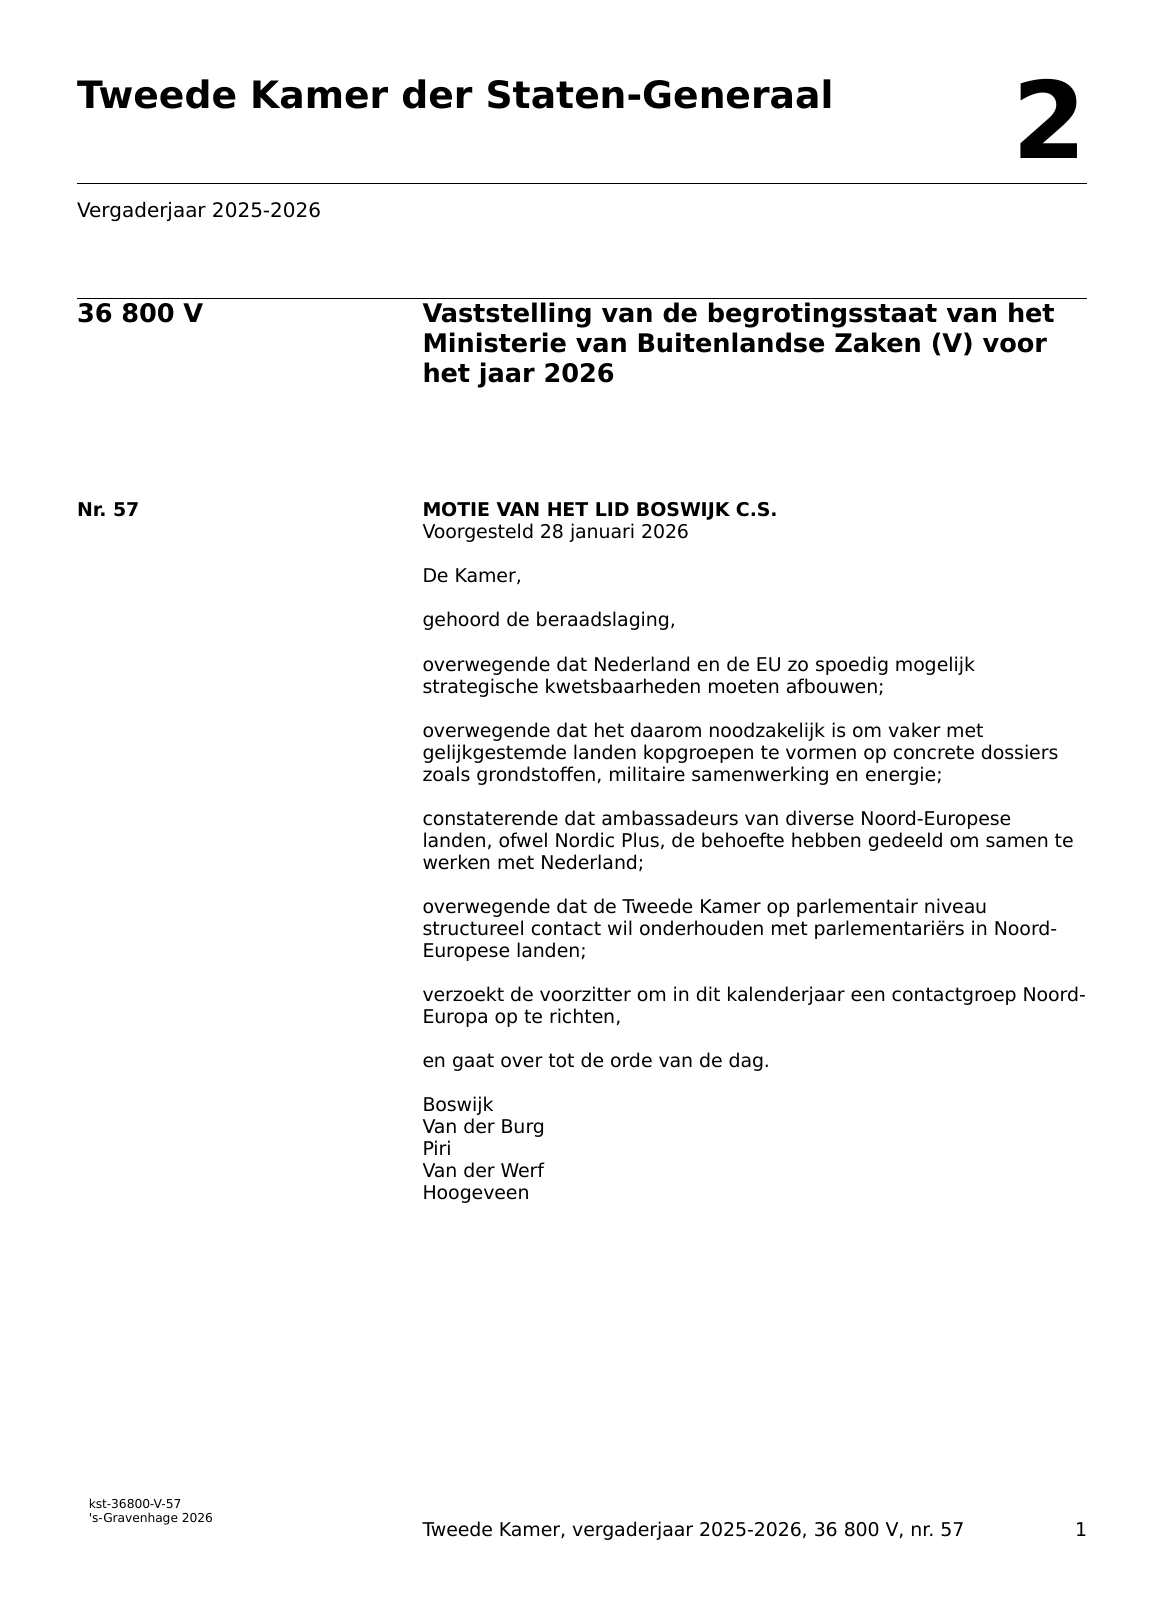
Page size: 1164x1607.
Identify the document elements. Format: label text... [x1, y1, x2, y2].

text gehoord de beraadslaging, [422, 609, 1087, 631]
subtitle 36 800 V Vaststelling van de begrotingsstaat van het Ministerie van Buitenlandse Zaken (V) voor het jaar 2026 [77, 299, 1087, 388]
text verzoekt de voorzitter om in dit kalenderjaar een contactgroep Noord-Europa op te richten, [422, 984, 1087, 1028]
text 's-Gravenhage 2026 [88, 1511, 323, 1525]
text Voorgesteld 28 januari 2026 [422, 521, 1087, 543]
text overwegende dat Nederland en de EU zo spoedig mogelijk strategische kwetsbaarheden moeten afbouwen; [422, 653, 1087, 697]
text Boswijk [422, 1094, 1087, 1116]
text kst-36800-V-57 [88, 1497, 323, 1511]
text De Kamer, [422, 565, 1087, 587]
text overwegende dat het daarom noodzakelijk is om vaker met gelijkgestemde landen kopgroepen te vormen op concrete dossiers zoals grondstoffen, militaire samenwerking en energie; [422, 720, 1087, 786]
text en gaat over tot de orde van de dag. [422, 1050, 1087, 1072]
text Piri [422, 1138, 1087, 1160]
table_header Tweede Kamer der Staten-Generaal [77, 59, 886, 183]
table_header 2 [886, 59, 1087, 183]
text Van der Burg [422, 1116, 1087, 1138]
subtitle Nr. 57 MOTIE VAN HET LID BOSWIJK C.S. [77, 499, 1087, 521]
text constaterende dat ambassadeurs van diverse Noord-Europese landen, ofwel Nordic Plus, de behoefte hebben gedeeld om samen te werken met Nederland; [422, 808, 1087, 874]
text overwegende dat de Tweede Kamer op parlementair niveau structureel contact wil onderhouden met parlementariërs in Noord-Europese landen; [422, 896, 1087, 962]
table_cell Vergaderjaar 2025-2026 [77, 184, 1087, 298]
text Van der Werf [422, 1160, 1087, 1182]
text Hoogeveen [422, 1182, 1087, 1204]
